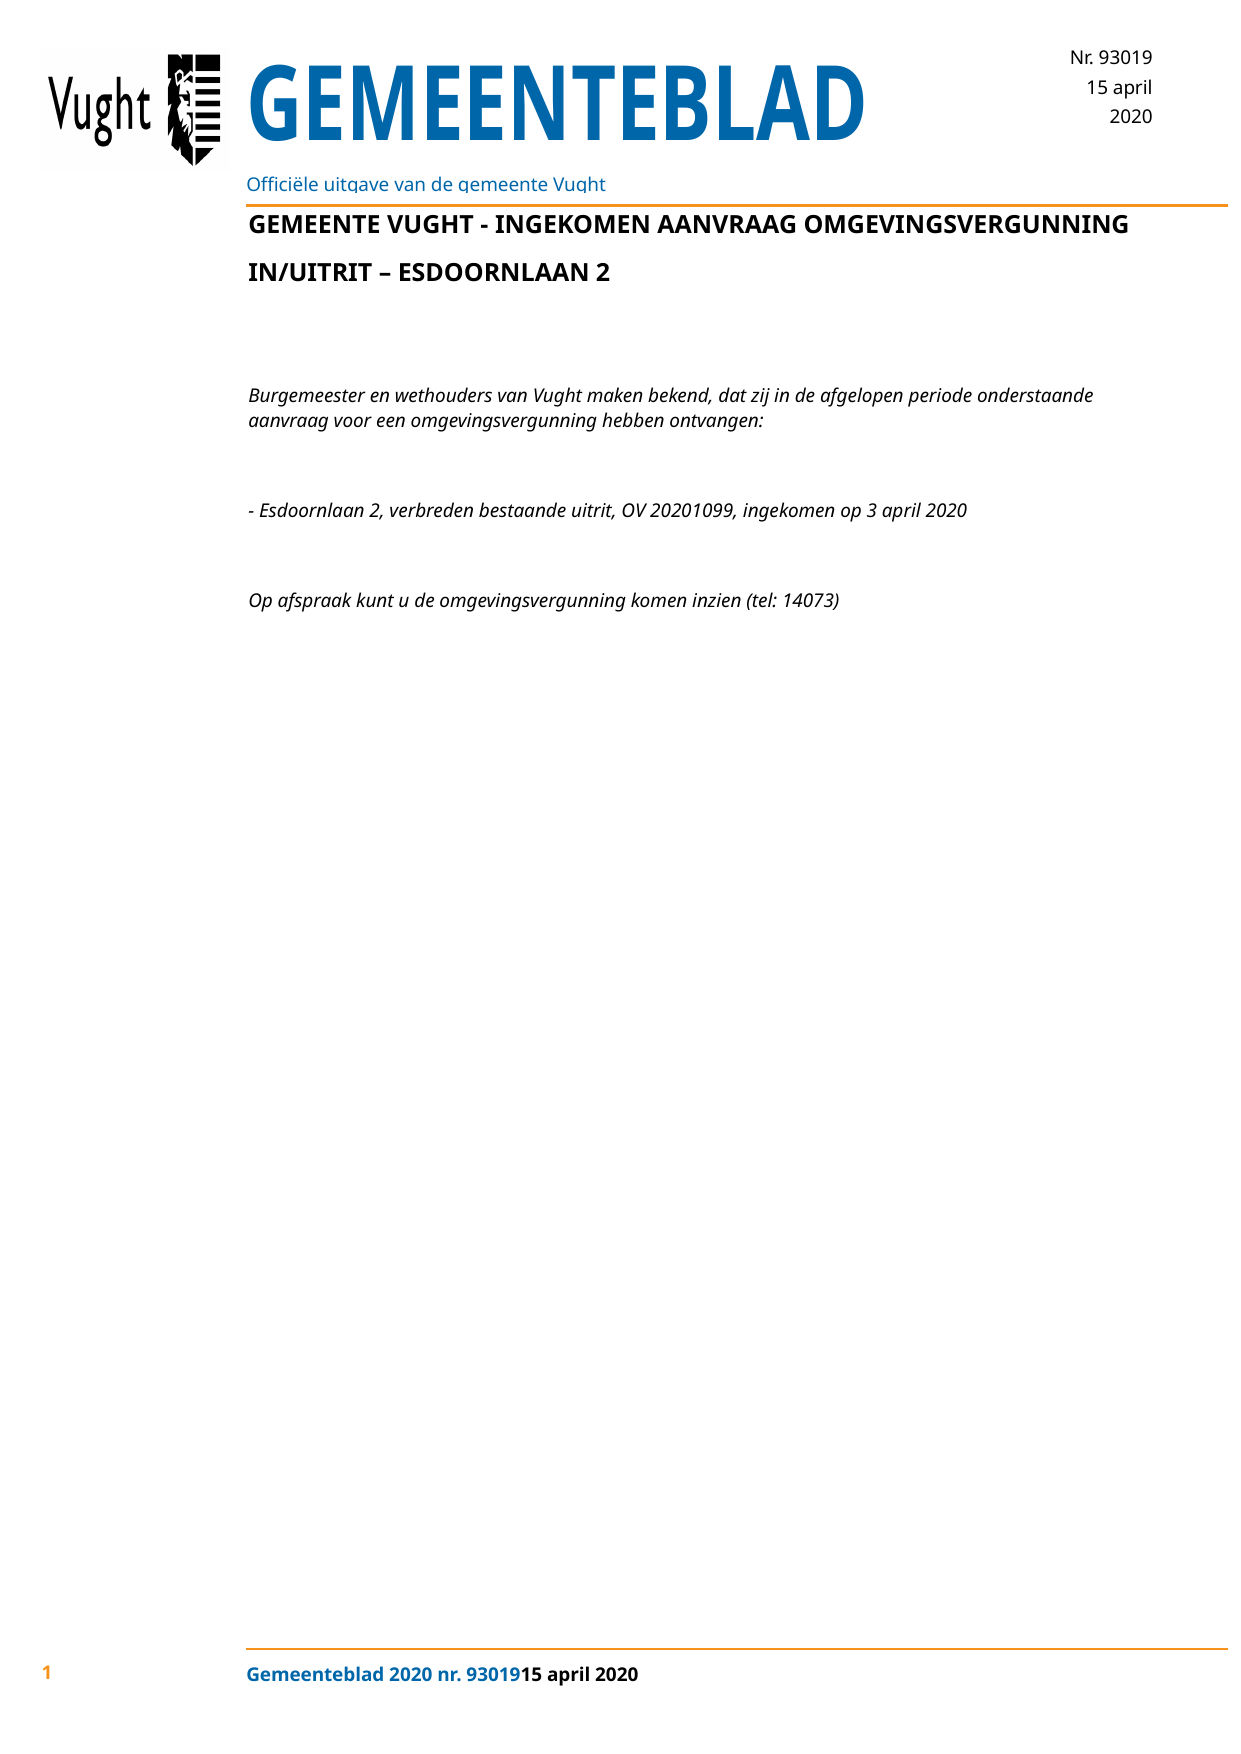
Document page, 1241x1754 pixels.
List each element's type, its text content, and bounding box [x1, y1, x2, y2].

text - Esdoornlaan 2, verbreden bestaande uitrit, OV 20201099, ingekomen op 3 april 2020 [248, 497, 1152, 523]
text Burgemeester en wethouders van Vught maken bekend, dat zij in de afgelopen periode onderstaande aanvraag voor een omgevingsvergunning hebben ontvangen: [248, 382, 1152, 433]
text Op afspraak kunt u de omgevingsvergunning komen inzien (tel: 14073) [248, 587, 1152, 613]
text GEMEENTE VUGHT - INGEKOMEN AANVRAAG OMGEVINGSVERGUNNING IN/UITRIT – ESDOORNLAAN 2 [248, 207, 1152, 288]
picture [41, 47, 231, 172]
